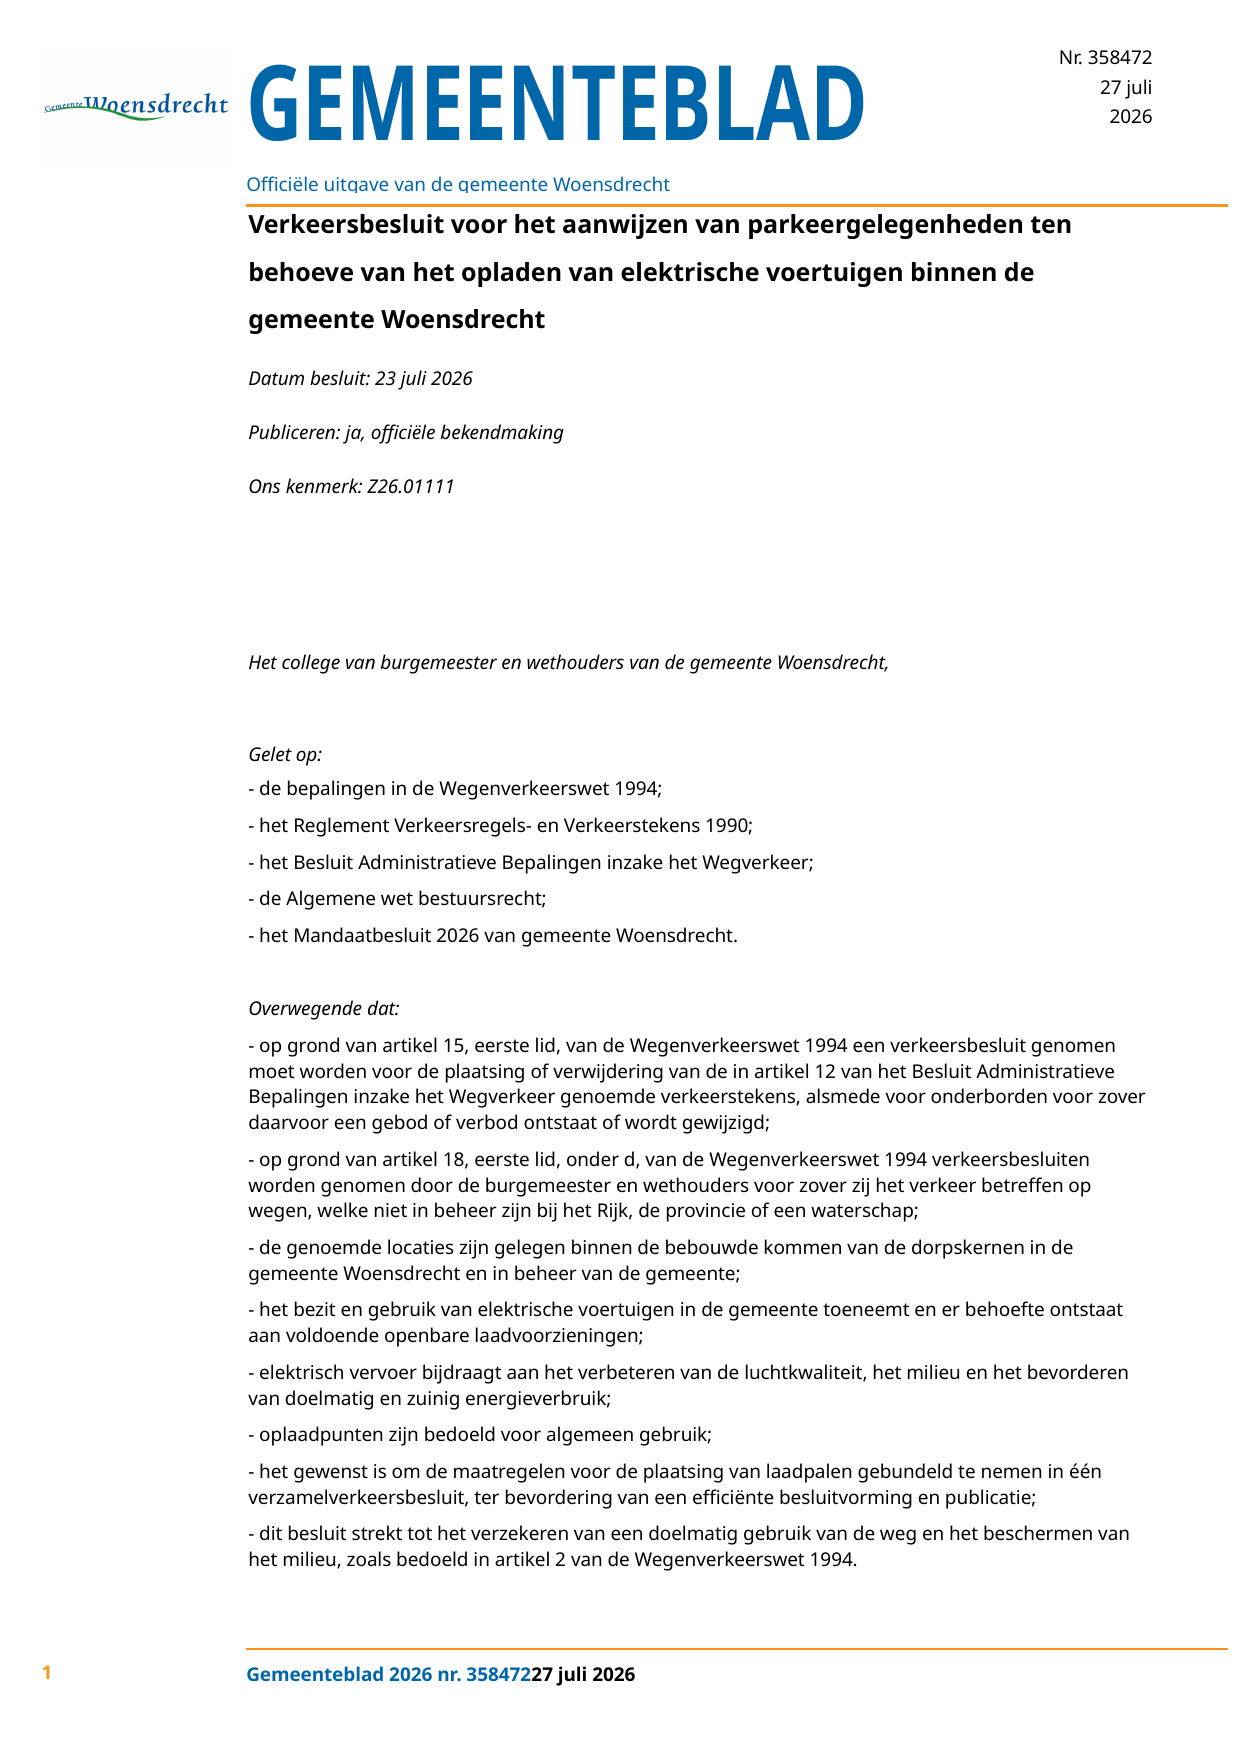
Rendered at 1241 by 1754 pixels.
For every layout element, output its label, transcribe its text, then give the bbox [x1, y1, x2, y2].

text Verkeersbesluit voor het aanwijzen van parkeergelegenheden ten behoeve van het opladen van elektrische voertuigen binnen de gemeente Woensdrecht [248, 207, 1152, 336]
text Het college van burgemeester en wethouders van de gemeente Woensdrecht, [248, 649, 1152, 675]
text - op grond van artikel 18, eerste lid, onder d, van de Wegenverkeerswet 1994 verkeersbesluiten worden genomen door de burgemeester en wethouders voor zover zij het verkeer betreffen op wegen, welke niet in beheer zijn bij het Rijk, de provincie of een waterschap; [248, 1146, 1152, 1223]
text - dit besluit strekt tot het verzekeren van een doelmatig gebruik van de weg en het beschermen van het milieu, zoals bedoeld in artikel 2 van de Wegenverkeerswet 1994. [248, 1521, 1152, 1572]
text Publiceren: ja, officiële bekendmaking [248, 419, 1152, 445]
text - de Algemene wet bestuursrecht; [248, 886, 1152, 911]
text Overwegende dat: [248, 996, 1152, 1021]
text - het Reglement Verkeersregels- en Verkeerstekens 1990; [248, 812, 1152, 838]
text - de bepalingen in de Wegenverkeerswet 1994; [248, 776, 1152, 801]
text - het gewenst is om de maatregelen voor de plaatsing van laadpalen gebundeld te nemen in één verzamelverkeersbesluit, ter bevordering van een efficiënte besluitvorming en publicatie; [248, 1458, 1152, 1509]
text - oplaadpunten zijn bedoeld voor algemeen gebruik; [248, 1421, 1152, 1447]
text - op grond van artikel 15, eerste lid, van de Wegenverkeerswet 1994 een verkeersbesluit genomen moet worden voor de plaatsing of verwijdering van de in artikel 12 van het Besluit Administratieve Bepalingen inzake het Wegverkeer genoemde verkeerstekens, alsmede voor onderborden voor zover daarvoor een gebod of verbod ontstaat of wordt gewijzigd; [248, 1032, 1152, 1135]
text Datum besluit: 23 juli 2026 [248, 366, 1152, 391]
picture [41, 47, 231, 172]
text - het Mandaatbesluit 2026 van gemeente Woensdrecht. [248, 922, 1152, 948]
text Gelet op: [248, 742, 1152, 767]
text - de genoemde locaties zijn gelegen binnen de bebouwde kommen van de dorpskernen in de gemeente Woensdrecht en in beheer van de gemeente; [248, 1234, 1152, 1286]
text - het Besluit Administratieve Bepalingen inzake het Wegverkeer; [248, 849, 1152, 875]
text - het bezit en gebruik van elektrische voertuigen in de gemeente toeneemt en er behoefte ontstaat aan voldoende openbare laadvoorzieningen; [248, 1297, 1152, 1348]
text Ons kenmerk: Z26.01111 [248, 474, 1152, 499]
text - elektrisch vervoer bijdraagt aan het verbeteren van de luchtkwaliteit, het milieu en het bevorderen van doelmatig en zuinig energieverbruik; [248, 1359, 1152, 1411]
